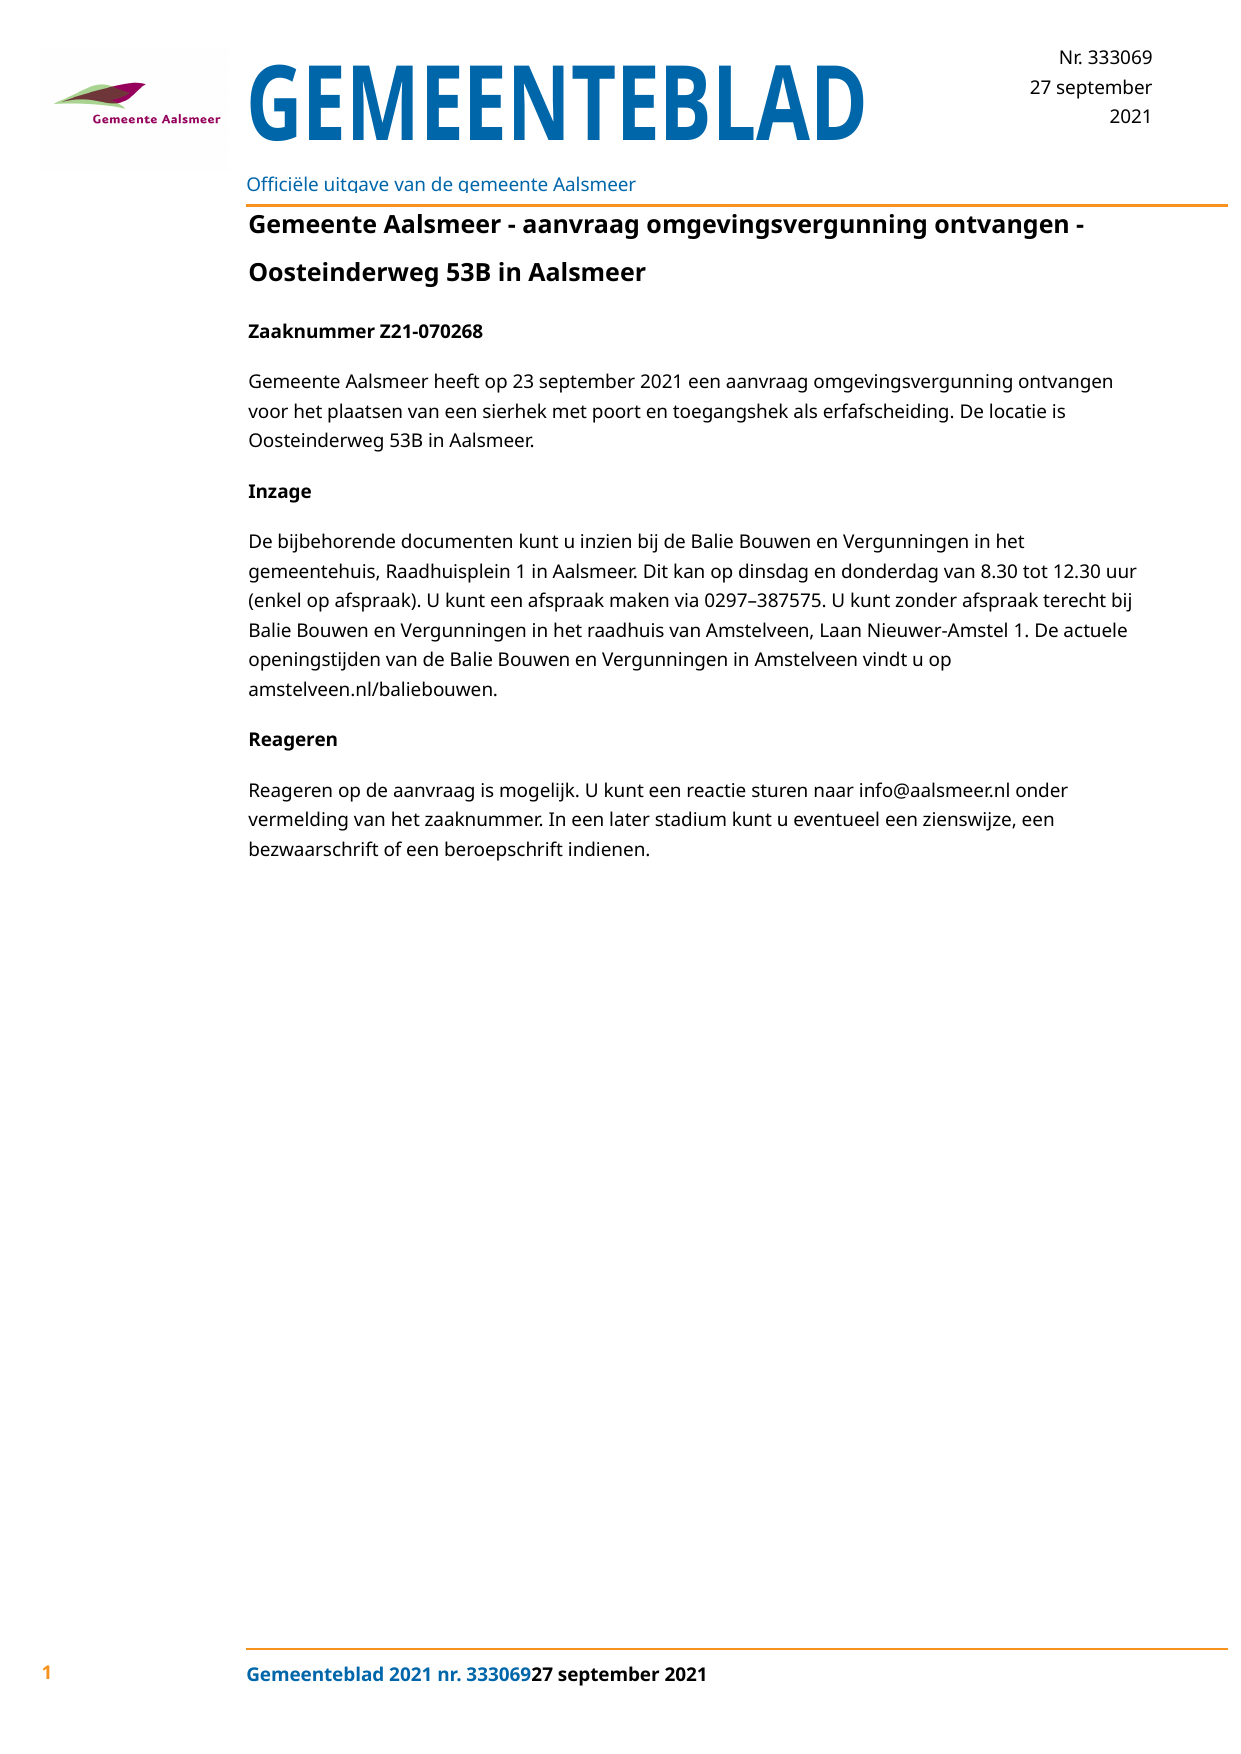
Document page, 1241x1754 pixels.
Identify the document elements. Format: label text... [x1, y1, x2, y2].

picture [41, 47, 231, 172]
text Zaaknummer Z21-070268 [248, 318, 1152, 344]
text Inzage [248, 478, 1152, 504]
text Gemeente Aalsmeer - aanvraag omgevingsvergunning ontvangen - Oosteinderweg 53B in Aalsmeer [248, 207, 1152, 288]
text Reageren [248, 727, 1152, 752]
text Gemeente Aalsmeer heeft op 23 september 2021 een aanvraag omgevingsvergunning ontvangen voor het plaatsen van een sierhek met poort en toegangshek als erfafscheiding. De locatie is Oosteinderweg 53B in Aalsmeer. [248, 368, 1152, 453]
text De bijbehorende documenten kunt u inzien bij de Balie Bouwen en Vergunningen in het gemeentehuis, Raadhuisplein 1 in Aalsmeer. Dit kan op dinsdag en donderdag van 8.30 tot 12.30 uur (enkel op afspraak). U kunt een afspraak maken via 0297–387575. U kunt zonder afspraak terecht bij Balie Bouwen en Vergunningen in het raadhuis van Amstelveen, Laan Nieuwer-Amstel 1. De actuele openingstijden van de Balie Bouwen en Vergunningen in Amstelveen vindt u op amstelveen.nl/baliebouwen. [248, 528, 1152, 702]
text Reageren op de aanvraag is mogelijk. U kunt een reactie sturen naar info@aalsmeer.nl onder vermelding van het zaaknummer. In een later stadium kunt u eventueel een zienswijze, een bezwaarschrift of een beroepschrift indienen. [248, 777, 1152, 862]
